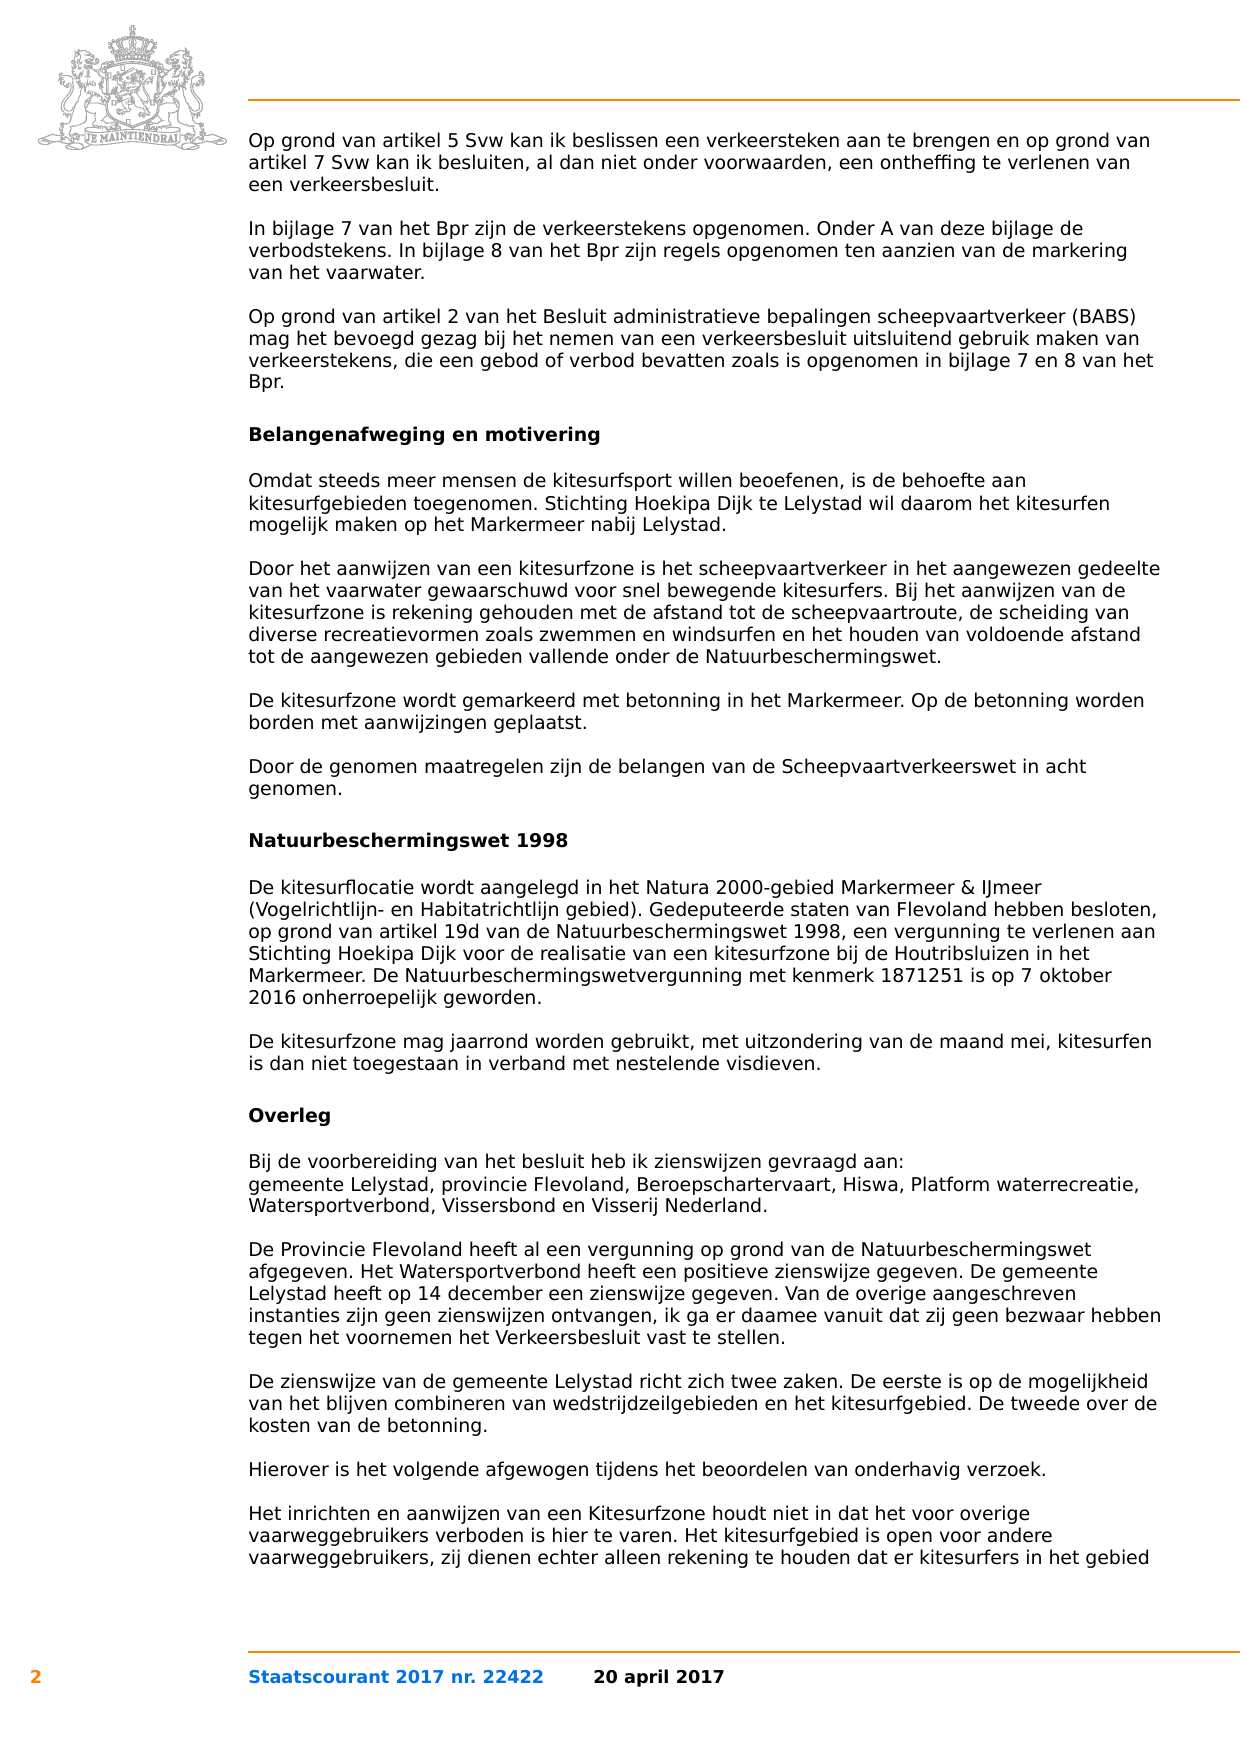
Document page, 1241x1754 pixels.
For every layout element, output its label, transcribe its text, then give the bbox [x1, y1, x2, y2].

text In bijlage 7 van het Bpr zijn de verkeerstekens opgenomen. Onder A van deze bijlage de verbodstekens. In bijlage 8 van het Bpr zijn regels opgenomen ten aanzien van de markering van het vaarwater. [248, 218, 1163, 284]
subtitle Belangenafweging en motivering [248, 423, 1163, 445]
picture [38, 25, 227, 150]
text De zienswijze van de gemeente Lelystad richt zich twee zaken. De eerste is op de mogelijkheid van het blijven combineren van wedstrijdzeilgebieden en het kitesurfgebied. De tweede over de kosten van de betonning. [248, 1371, 1163, 1437]
text Door de genomen maatregelen zijn de belangen van de Scheepvaartverkeerswet in acht genomen. [248, 756, 1163, 800]
subtitle Natuurbeschermingswet 1998 [248, 830, 1163, 852]
text De kitesurflocatie wordt aangelegd in het Natura 2000-gebied Markermeer & IJmeer (Vogelrichtlijn- en Habitatrichtlijn gebied). Gedeputeerde staten van Flevoland hebben besloten, op grond van artikel 19d van de Natuurbeschermingswet 1998, een vergunning te verlenen aan Stichting Hoekipa Dijk voor de realisatie van een kitesurfzone bij de Houtribsluizen in het Markermeer. De Natuurbeschermingswetvergunning met kenmerk 1871251 is op 7 oktober 2016 onherroepelijk geworden. [248, 877, 1163, 1009]
text De kitesurfzone wordt gemarkeerd met betonning in het Markermeer. Op de betonning worden borden met aanwijzingen geplaatst. [248, 690, 1163, 734]
text Door het aanwijzen van een kitesurfzone is het scheepvaartverkeer in het aangewezen gedeelte van het vaarwater gewaarschuwd voor snel bewegende kitesurfers. Bij het aanwijzen van de kitesurfzone is rekening gehouden met de afstand tot de scheepvaartroute, de scheiding van diverse recreatievormen zoals zwemmen en windsurfen en het houden van voldoende afstand tot de aangewezen gebieden vallende onder de Natuurbeschermingswet. [248, 558, 1163, 668]
text Omdat steeds meer mensen de kitesurfsport willen beoefenen, is de behoefte aan kitesurfgebieden toegenomen. Stichting Hoekipa Dijk te Lelystad wil daarom het kitesurfen mogelijk maken op het Markermeer nabij Lelystad. [248, 470, 1163, 536]
text Op grond van artikel 2 van het Besluit administratieve bepalingen scheepvaartverkeer (BABS) mag het bevoegd gezag bij het nemen van een verkeersbesluit uitsluitend gebruik maken van verkeerstekens, die een gebod of verbod bevatten zoals is opgenomen in bijlage 7 en 8 van het Bpr. [248, 306, 1163, 393]
text Op grond van artikel 5 Svw kan ik beslissen een verkeersteken aan te brengen en op grond van artikel 7 Svw kan ik besluiten, al dan niet onder voorwaarden, een ontheffing te verlenen van een verkeersbesluit. [248, 130, 1163, 196]
text De Provincie Flevoland heeft al een vergunning op grond van de Natuurbeschermingswet afgegeven. Het Watersportverbond heeft een positieve zienswijze gegeven. De gemeente Lelystad heeft op 14 december een zienswijze gegeven. Van de overige aangeschreven instanties zijn geen zienswijzen ontvangen, ik ga er daamee vanuit dat zij geen bezwaar hebben tegen het voornemen het Verkeersbesluit vast te stellen. [248, 1239, 1163, 1349]
text gemeente Lelystad, provincie Flevoland, Beroepschartervaart, Hiswa, Platform waterrecreatie, Watersportverbond, Vissersbond en Visserij Nederland. [248, 1173, 1163, 1217]
text Het inrichten en aanwijzen van een Kitesurfzone houdt niet in dat het voor overige vaarweggebruikers verboden is hier te varen. Het kitesurfgebied is open voor andere vaarweggebruikers, zij dienen echter alleen rekening te houden dat er kitesurfers in het gebied [248, 1503, 1163, 1569]
text De kitesurfzone mag jaarrond worden gebruikt, met uitzondering van de maand mei, kitesurfen is dan niet toegestaan in verband met nestelende visdieven. [248, 1031, 1163, 1074]
text Hierover is het volgende afgewogen tijdens het beoordelen van onderhavig verzoek. [248, 1459, 1163, 1481]
subtitle Overleg [248, 1104, 1163, 1126]
text Bij de voorbereiding van het besluit heb ik zienswijzen gevraagd aan: [248, 1151, 1163, 1173]
